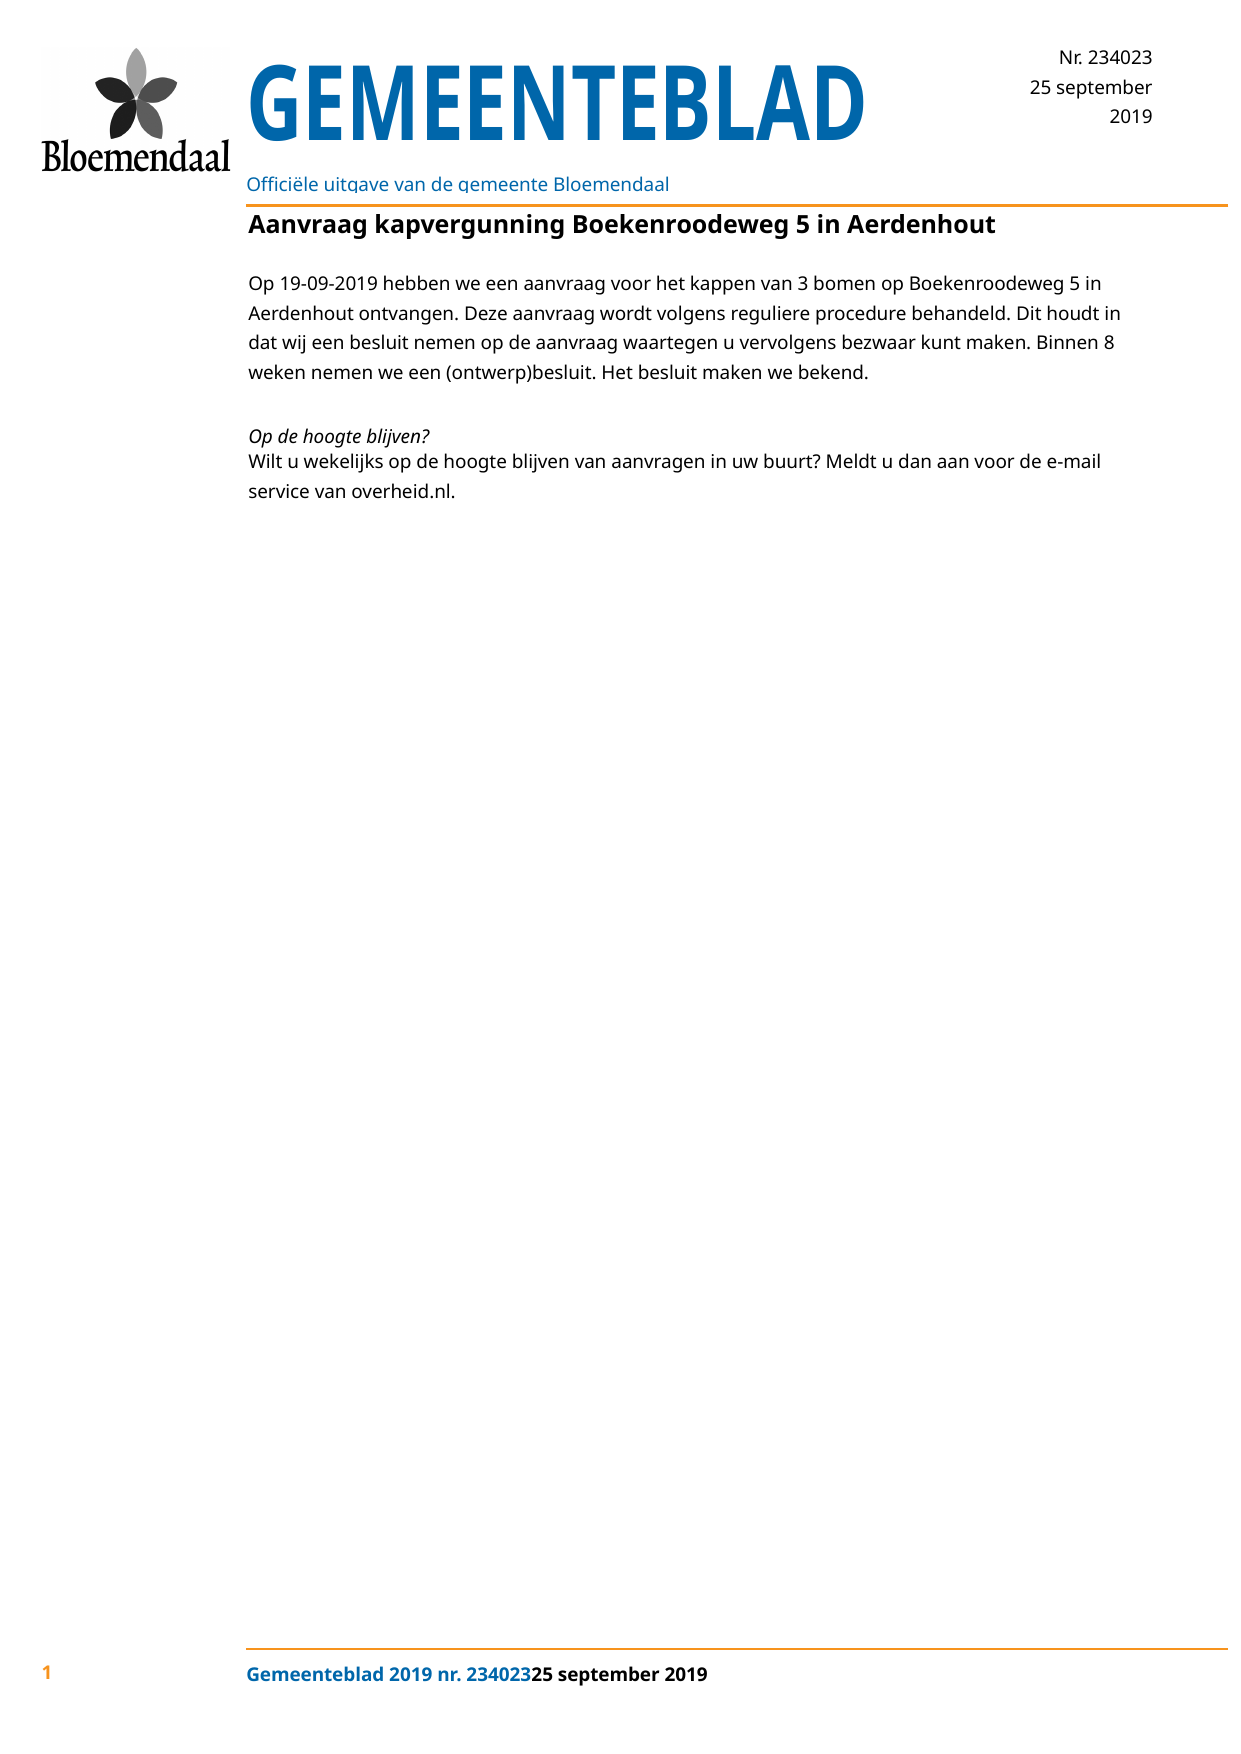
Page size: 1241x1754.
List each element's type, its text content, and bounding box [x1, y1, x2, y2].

text Wilt u wekelijks op de hoogte blijven van aanvragen in uw buurt? Meldt u dan aan voor de e-mail service van overheid.nl. [248, 449, 1152, 504]
text Op 19-09-2019 hebben we een aanvraag voor het kappen van 3 bomen op Boekenroodeweg 5 in Aerdenhout ontvangen. Deze aanvraag wordt volgens reguliere procedure behandeld. Dit houdt in dat wij een besluit nemen op de aanvraag waartegen u vervolgens bezwaar kunt maken. Binnen 8 weken nemen we een (ontwerp)besluit. Het besluit maken we bekend. [248, 270, 1152, 385]
text Aanvraag kapvergunning Boekenroodeweg 5 in Aerdenhout [248, 207, 1152, 241]
text Op de hoogte blijven? [248, 423, 1152, 449]
picture [41, 47, 231, 172]
